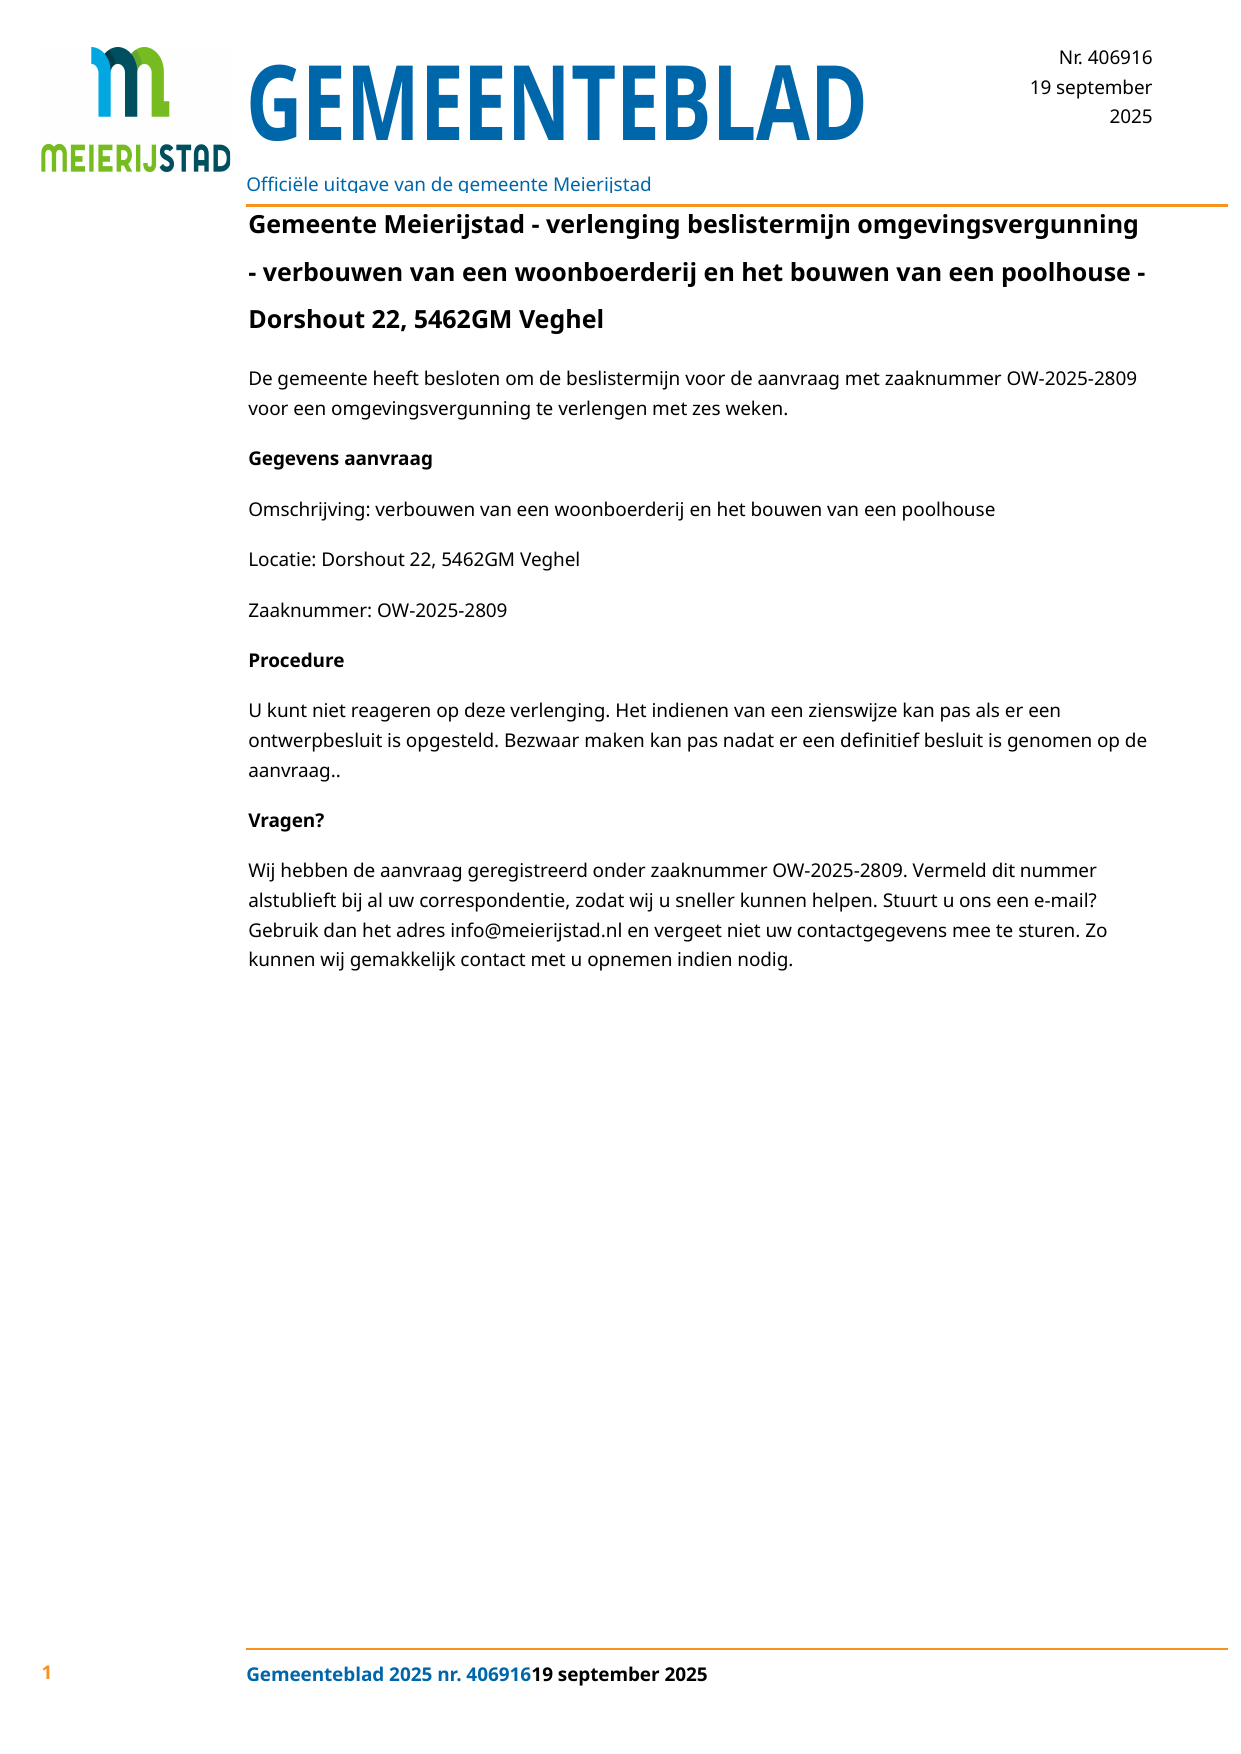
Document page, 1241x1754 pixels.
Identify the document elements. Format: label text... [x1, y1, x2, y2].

text Procedure [248, 647, 1152, 673]
picture [41, 47, 231, 172]
text De gemeente heeft besloten om de beslistermijn voor de aanvraag met zaaknummer OW-2025-2809 voor een omgevingsvergunning te verlengen met zes weken. [248, 366, 1152, 421]
text Locatie: Dorshout 22, 5462GM Veghel [248, 546, 1152, 572]
text Wij hebben de aanvraag geregistreerd onder zaaknummer OW-2025-2809. Vermeld dit nummer alstublieft bij al uw correspondentie, zodat wij u sneller kunnen helpen. Stuurt u ons een e-mail? Gebruik dan het adres info@meierijstad.nl en vergeet niet uw contactgegevens mee te sturen. Zo kunnen wij gemakkelijk contact met u opnemen indien nodig. [248, 858, 1152, 972]
text Zaaknummer: OW-2025-2809 [248, 597, 1152, 622]
text Omschrijving: verbouwen van een woonboerderij en het bouwen van een poolhouse [248, 496, 1152, 522]
text Gegevens aanvraag [248, 446, 1152, 471]
text Vragen? [248, 807, 1152, 833]
text Gemeente Meierijstad - verlenging beslistermijn omgevingsvergunning - verbouwen van een woonboerderij en het bouwen van een poolhouse - Dorshout 22, 5462GM Veghel [248, 207, 1152, 336]
text U kunt niet reageren op deze verlenging. Het indienen van een zienswijze kan pas als er een ontwerpbesluit is opgesteld. Bezwaar maken kan pas nadat er een definitief besluit is genomen op de aanvraag.. [248, 698, 1152, 782]
